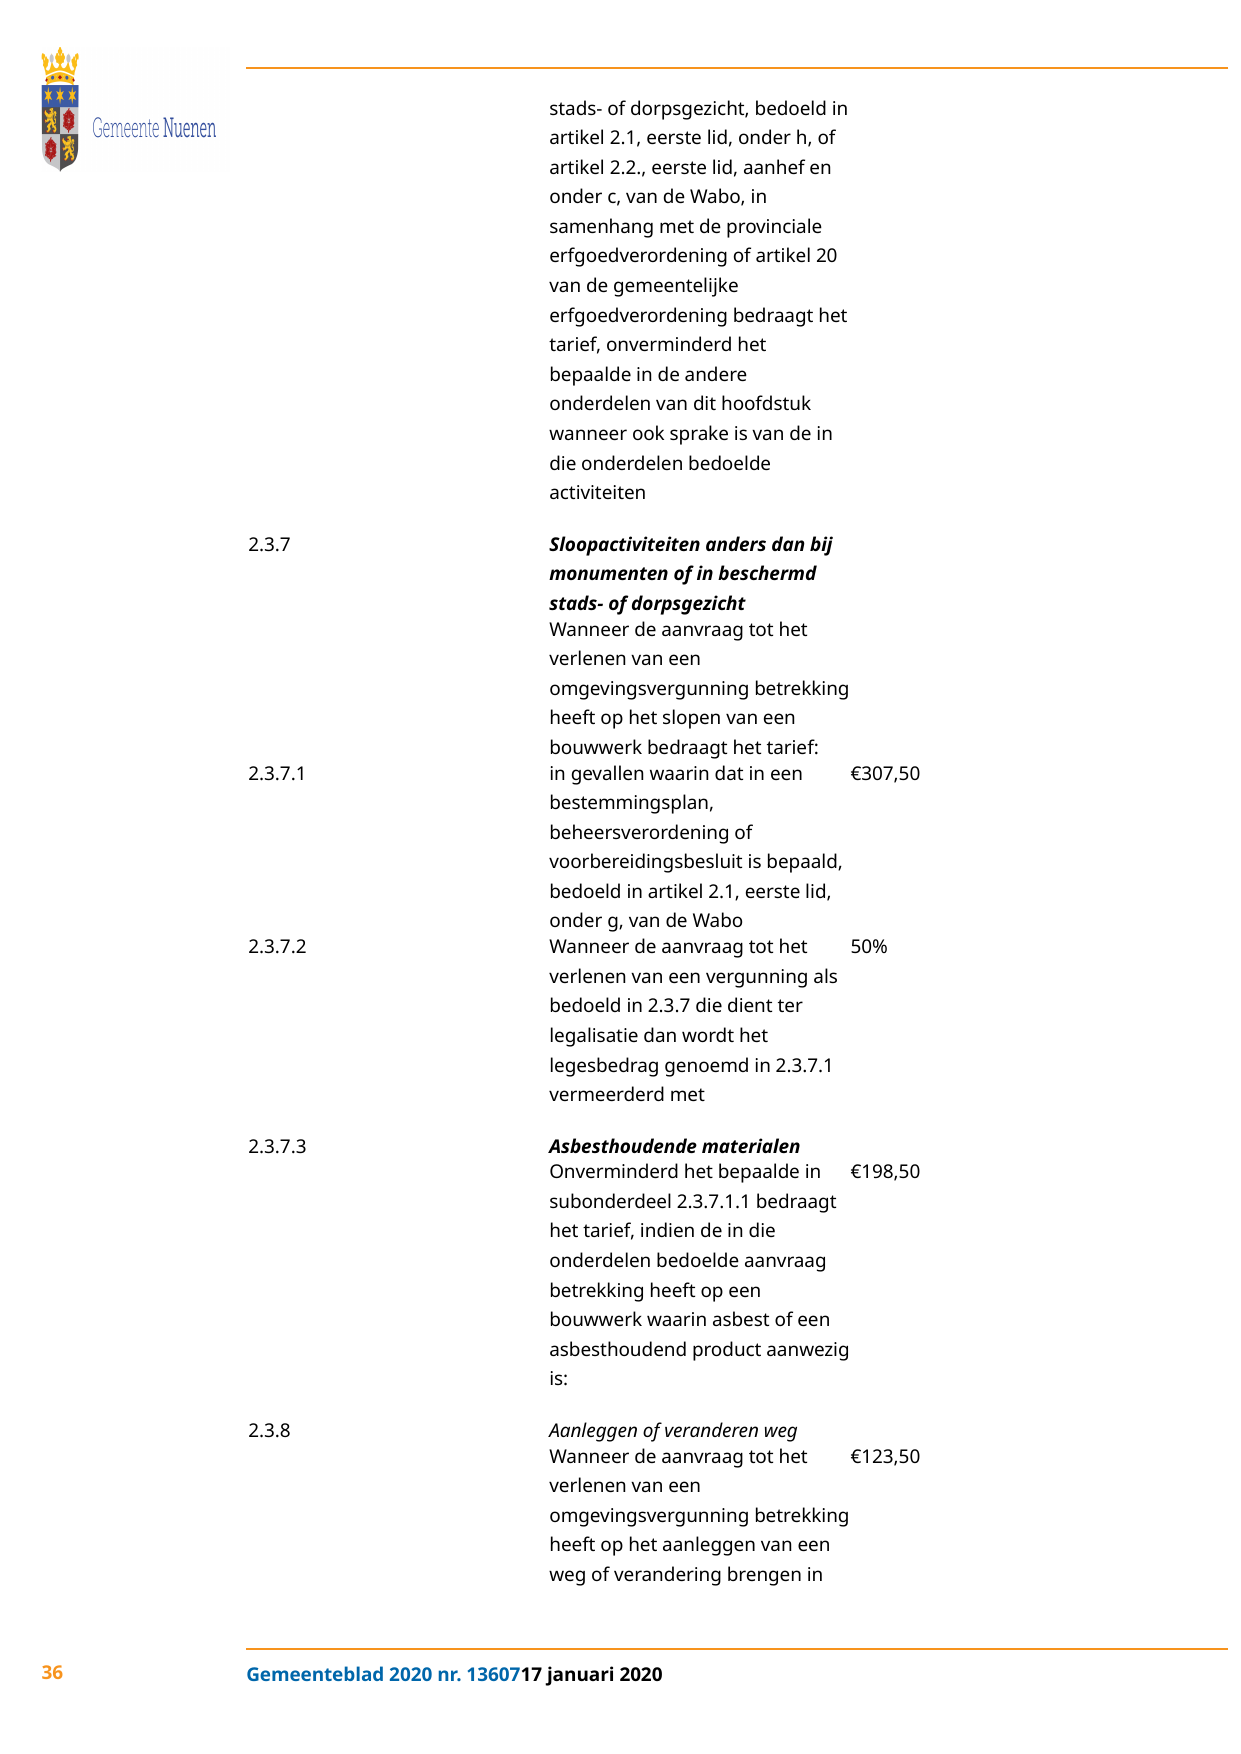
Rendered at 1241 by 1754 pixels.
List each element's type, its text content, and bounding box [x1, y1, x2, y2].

table_cell in gevallen waarin dat in een bestemmingsplan, beheersverordening of voorbereidingsbesluit is bepaald, bedoeld in artikel 2.1, eerste lid, onder g, van de Wabo [549, 760, 850, 933]
table_cell Sloopactiviteiten anders dan bij monumenten of in beschermd stads- of dorpsgezicht [549, 531, 850, 616]
table_cell Asbesthoudende materialen [549, 1133, 850, 1158]
table_cell 50% [850, 934, 1152, 1107]
table_cell Wanneer de aanvraag tot het verlenen van een omgevingsvergunning betrekking heeft op het slopen van een bouwwerk bedraagt het tarief: [549, 616, 850, 760]
table_cell Wanneer de aanvraag tot het verlenen van een vergunning als bedoeld in 2.3.7 die dient ter legalisatie dan wordt het legesbedrag genoemd in 2.3.7.1 vermeerderd met [549, 934, 850, 1107]
table_cell [850, 1391, 1152, 1417]
table_cell [850, 531, 1152, 616]
table_cell €123,50 [850, 1443, 1152, 1587]
table_cell [248, 1443, 549, 1587]
table_cell [248, 1107, 549, 1133]
table_cell Wanneer de aanvraag tot het verlenen van een omgevingsvergunning betrekking heeft op het aanleggen van een weg of verandering brengen in [549, 1443, 850, 1587]
table_cell 2.3.7 [248, 531, 549, 616]
table_header [248, 95, 549, 505]
table_cell [248, 1391, 549, 1417]
table_cell Aanleggen of veranderen weg [549, 1417, 850, 1443]
table_cell [549, 1107, 850, 1133]
table_cell [850, 616, 1152, 760]
table_cell [850, 1417, 1152, 1443]
table_cell [549, 505, 850, 531]
picture [41, 47, 231, 172]
table_cell [248, 1159, 549, 1391]
table_cell 2.3.7.1 [248, 760, 549, 933]
table_cell [850, 505, 1152, 531]
table_header [850, 95, 1152, 505]
table_cell 2.3.7.2 [248, 934, 549, 1107]
table_cell 2.3.7.3 [248, 1133, 549, 1158]
table_cell [850, 1133, 1152, 1158]
table_cell €198,50 [850, 1159, 1152, 1391]
table_header stads- of dorpsgezicht, bedoeld in artikel 2.1, eerste lid, onder h, of artikel 2.2., eerste lid, aanhef en onder c, van de Wabo, in samenhang met de provinciale erfgoedverordening of artikel 20 van de gemeentelijke erfgoedverordening bedraagt het tarief, onverminderd het bepaalde in de andere onderdelen van dit hoofdstuk wanneer ook sprake is van de in die onderdelen bedoelde activiteiten [549, 95, 850, 505]
table_cell [549, 1391, 850, 1417]
table_cell [248, 616, 549, 760]
table_cell 2.3.8 [248, 1417, 549, 1443]
table_cell [850, 1107, 1152, 1133]
table_cell €307,50 [850, 760, 1152, 933]
table_cell [248, 505, 549, 531]
table_cell Onverminderd het bepaalde in subonderdeel 2.3.7.1.1 bedraagt het tarief, indien de in die onderdelen bedoelde aanvraag betrekking heeft op een bouwwerk waarin asbest of een asbesthoudend product aanwezig is: [549, 1159, 850, 1391]
